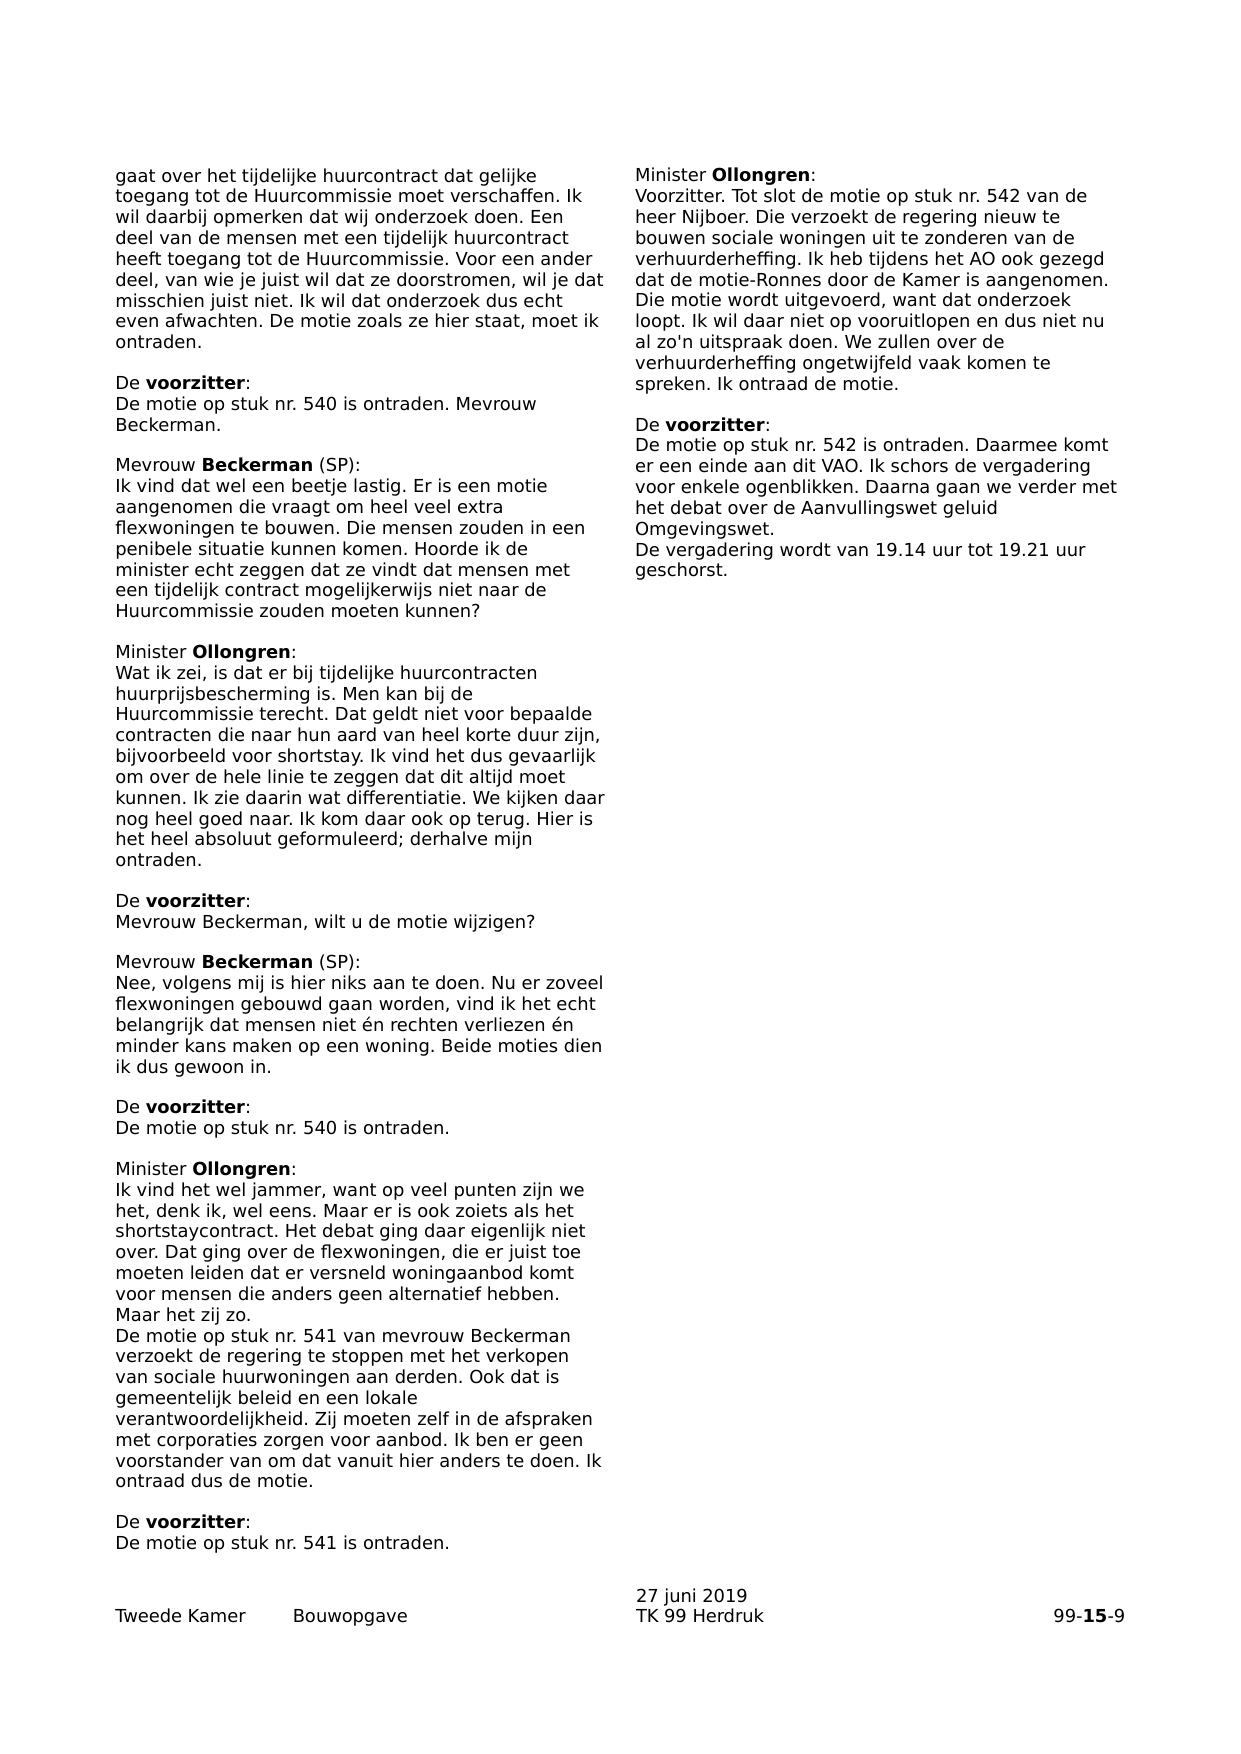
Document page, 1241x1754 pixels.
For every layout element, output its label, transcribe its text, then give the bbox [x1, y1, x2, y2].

text De voorzitter: [115, 373, 605, 393]
text De motie op stuk nr. 542 is ontraden. Daarmee komt er een einde aan dit VAO. Ik schors de vergadering voor enkele ogenblikken. Daarna gaan we verder met het debat over de Aanvullingswet geluid Omgevingswet. [635, 435, 1125, 539]
text Mevrouw Beckerman (SP): [115, 952, 605, 973]
text Minister Ollongren: [115, 1159, 605, 1179]
text De motie op stuk nr. 541 van mevrouw Beckerman verzoekt de regering te stoppen met het verkopen van sociale huurwoningen aan derden. Ook dat is gemeentelijk beleid en een lokale verantwoordelijkheid. Zij moeten zelf in de afspraken met corporaties zorgen voor aanbod. Ik ben er geen voorstander van om dat vanuit hier anders te doen. Ik ontraad dus de motie. [115, 1325, 605, 1492]
text Ik vind het wel jammer, want op veel punten zijn we het, denk ik, wel eens. Maar er is ook zoiets als het shortstaycontract. Het debat ging daar eigenlijk niet over. Dat ging over de flexwoningen, die er juist toe moeten leiden dat er versneld woningaanbod komt voor mensen die anders geen alternatief hebben. Maar het zij zo. [115, 1179, 605, 1325]
text De voorzitter: [115, 891, 605, 912]
text Mevrouw Beckerman (SP): [115, 455, 605, 476]
text De motie op stuk nr. 540 is ontraden. Mevrouw Beckerman. [115, 393, 605, 435]
text Mevrouw Beckerman, wilt u de motie wijzigen? [115, 912, 605, 932]
text De voorzitter: [115, 1512, 605, 1533]
text Voorzitter. Tot slot de motie op stuk nr. 542 van de heer Nijboer. Die verzoekt de regering nieuw te bouwen sociale woningen uit te zonderen van de verhuurderheffing. Ik heb tijdens het AO ook gezegd dat de motie-Ronnes door de Kamer is aangenomen. Die motie wordt uitgevoerd, want dat onderzoek loopt. Ik wil daar niet op vooruitlopen en dus niet nu al zo'n uitspraak doen. We zullen over de verhuurderheffing ongetwijfeld vaak komen te spreken. Ik ontraad de motie. [635, 186, 1125, 394]
text gaat over het tijdelijke huurcontract dat gelijke toegang tot de Huurcommissie moet verschaffen. Ik wil daarbij opmerken dat wij onderzoek doen. Een deel van de mensen met een tijdelijk huurcontract heeft toegang tot de Huurcommissie. Voor een ander deel, van wie je juist wil dat ze doorstromen, wil je dat misschien juist niet. Ik wil dat onderzoek dus echt even afwachten. De motie zoals ze hier staat, moet ik ontraden. [115, 165, 605, 353]
text De motie op stuk nr. 540 is ontraden. [115, 1118, 605, 1139]
text De motie op stuk nr. 541 is ontraden. [115, 1533, 605, 1554]
text Minister Ollongren: [635, 165, 1125, 186]
text Minister Ollongren: [115, 642, 605, 662]
text De voorzitter: [635, 414, 1125, 435]
text Wat ik zei, is dat er bij tijdelijke huurcontracten huurprijsbescherming is. Men kan bij de Huurcommissie terecht. Dat geldt niet voor bepaalde contracten die naar hun aard van heel korte duur zijn, bijvoorbeeld voor shortstay. Ik vind het dus gevaarlijk om over de hele linie te zeggen dat dit altijd moet kunnen. Ik zie daarin wat differentiatie. We kijken daar nog heel goed naar. Ik kom daar ook op terug. Hier is het heel absoluut geformuleerd; derhalve mijn ontraden. [115, 662, 605, 871]
text Nee, volgens mij is hier niks aan te doen. Nu er zoveel flexwoningen gebouwd gaan worden, vind ik het echt belangrijk dat mensen niet én rechten verliezen én minder kans maken op een woning. Beide moties dien ik dus gewoon in. [115, 973, 605, 1077]
text De vergadering wordt van 19.14 uur tot 19.21 uur geschorst. [635, 539, 1125, 581]
text Ik vind dat wel een beetje lastig. Er is een motie aangenomen die vraagt om heel veel extra flexwoningen te bouwen. Die mensen zouden in een penibele situatie kunnen komen. Hoorde ik de minister echt zeggen dat ze vindt dat mensen met een tijdelijk contract mogelijkerwijs niet naar de Huurcommissie zouden moeten kunnen? [115, 476, 605, 622]
text De voorzitter: [115, 1097, 605, 1118]
